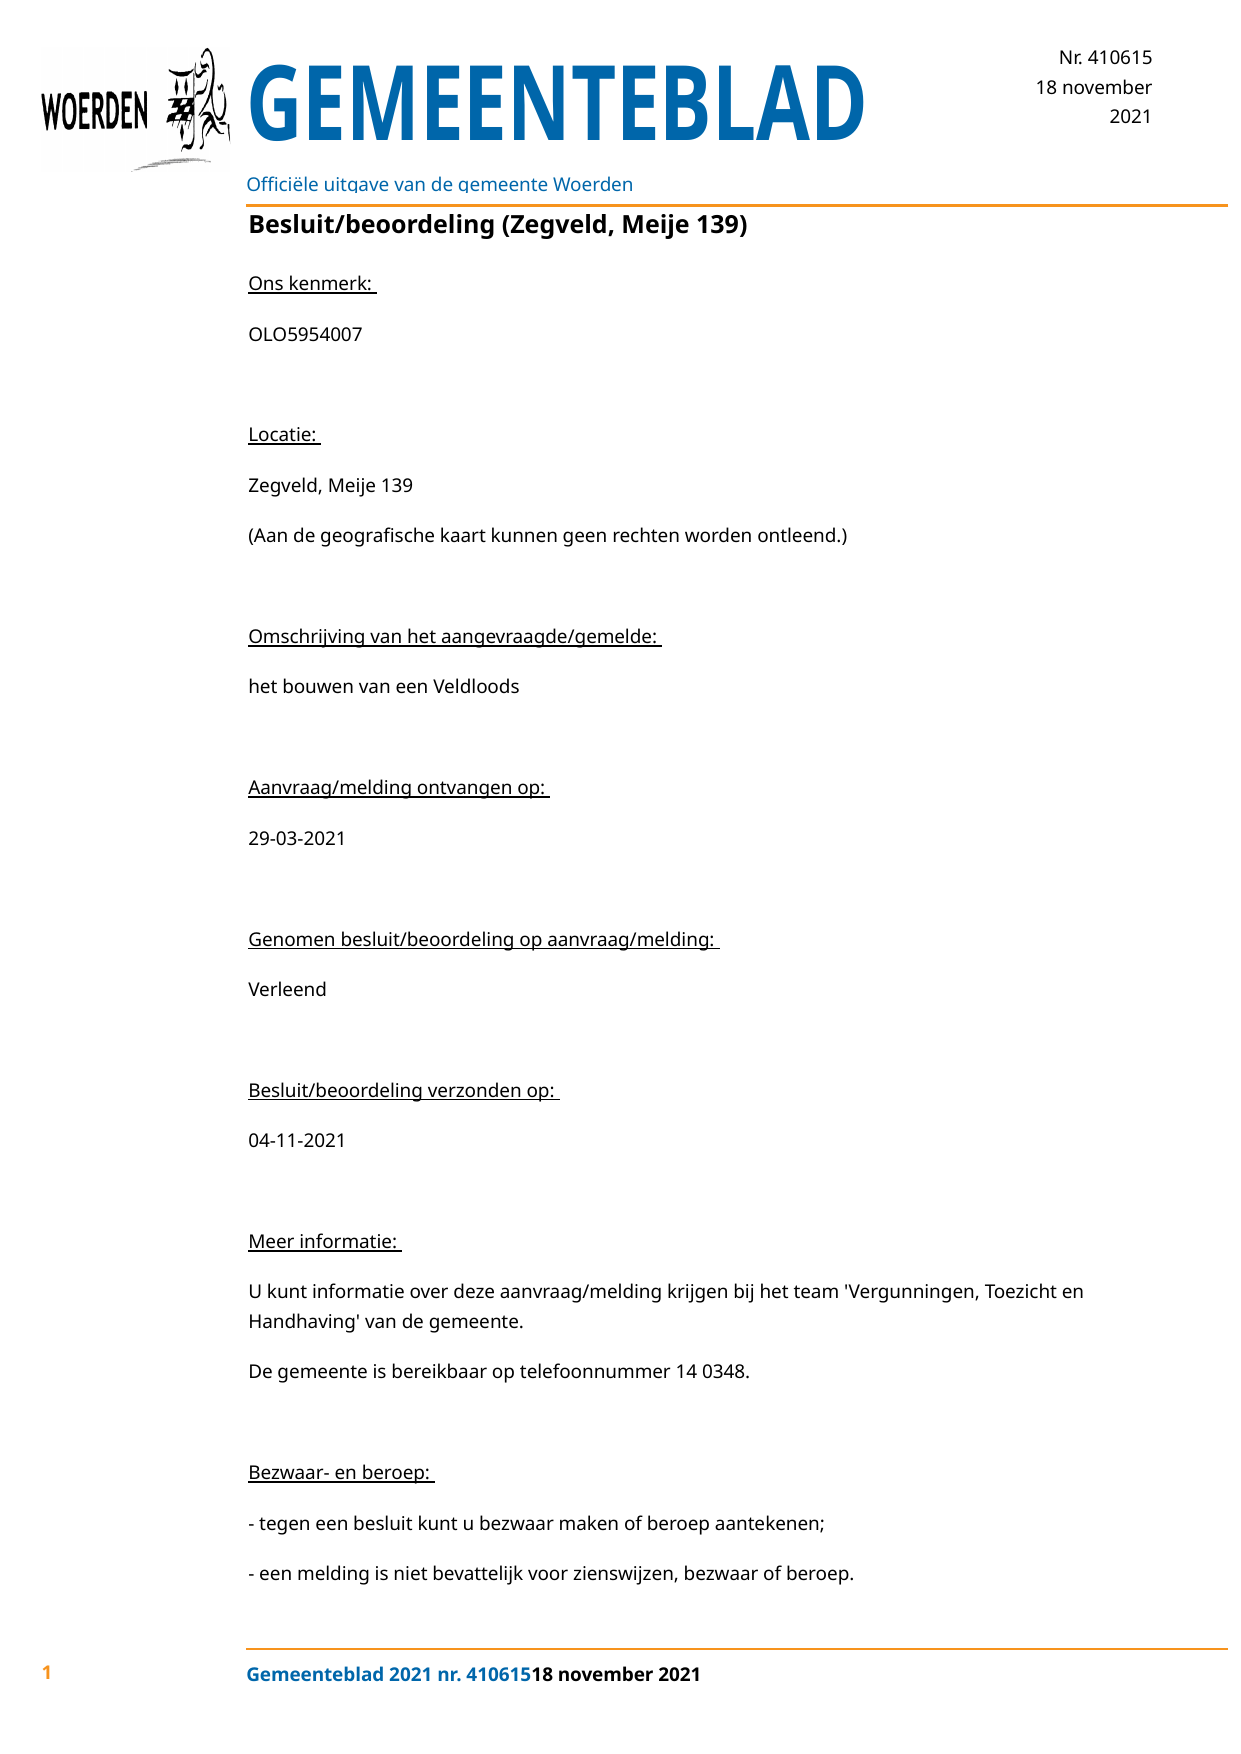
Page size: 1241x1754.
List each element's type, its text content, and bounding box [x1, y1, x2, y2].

text Aanvraag/melding ontvangen op: [248, 774, 1152, 800]
text De gemeente is bereikbaar op telefoonnummer 14 0348. [248, 1359, 1152, 1384]
text OLO5954007 [248, 321, 1152, 346]
picture [41, 47, 231, 172]
text Besluit/beoordeling verzonden op: [248, 1077, 1152, 1103]
text - tegen een besluit kunt u bezwaar maken of beroep aantekenen; [248, 1510, 1152, 1536]
text - een melding is niet bevattelijk voor zienswijzen, bezwaar of beroep. [248, 1560, 1152, 1586]
text (Aan de geografische kaart kunnen geen rechten worden ontleend.) [248, 522, 1152, 548]
text U kunt informatie over deze aanvraag/melding krijgen bij het team 'Vergunningen, Toezicht en Handhaving' van de gemeente. [248, 1279, 1152, 1334]
text Ons kenmerk: [248, 270, 1152, 296]
text Locatie: [248, 422, 1152, 447]
text Besluit/beoordeling (Zegveld, Meije 139) [248, 207, 1152, 241]
text 29-03-2021 [248, 825, 1152, 851]
text Verleend [248, 976, 1152, 1002]
text Omschrijving van het aangevraagde/gemelde: [248, 623, 1152, 649]
text Genomen besluit/beoordeling op aanvraag/melding: [248, 926, 1152, 951]
text 04-11-2021 [248, 1127, 1152, 1153]
text Bezwaar- en beroep: [248, 1459, 1152, 1485]
text Zegveld, Meije 139 [248, 472, 1152, 498]
text Meer informatie: [248, 1228, 1152, 1254]
text het bouwen van een Veldloods [248, 674, 1152, 699]
